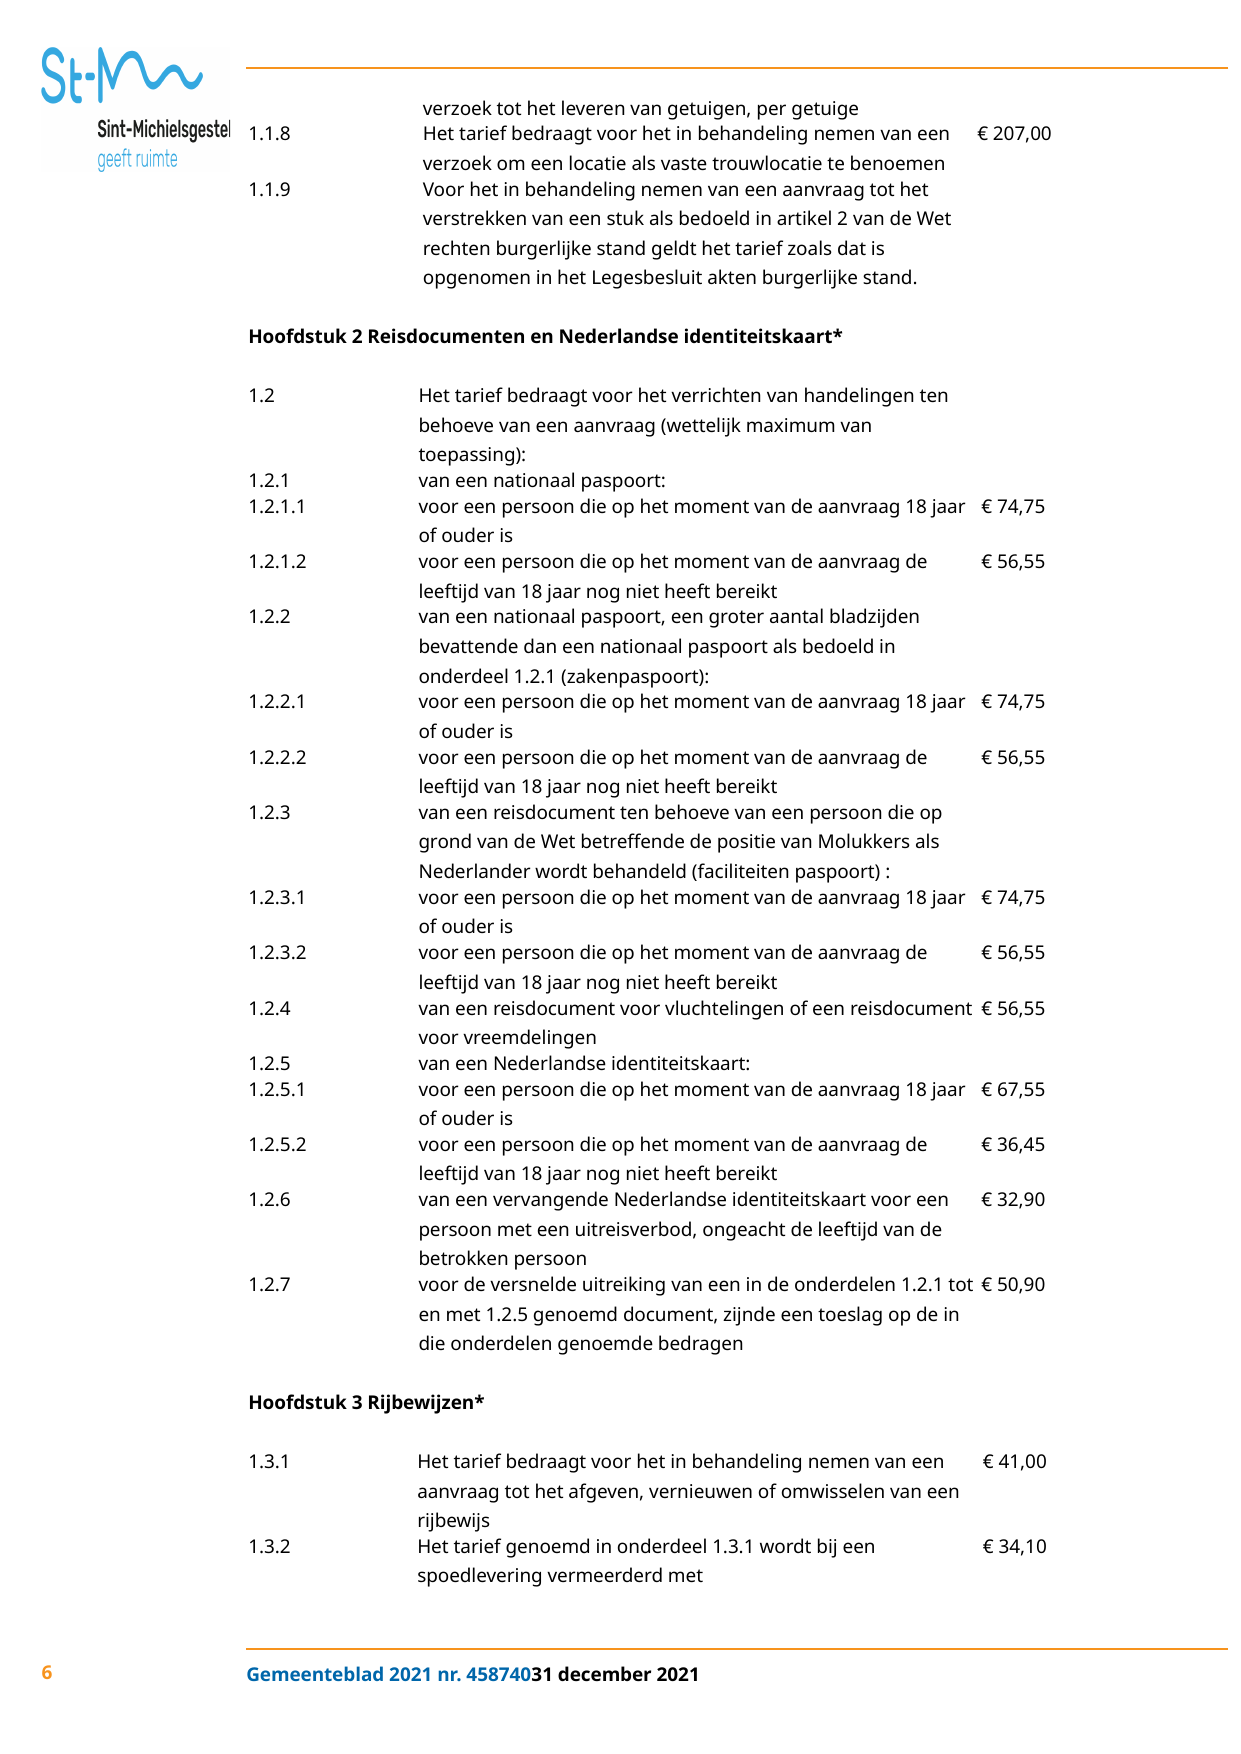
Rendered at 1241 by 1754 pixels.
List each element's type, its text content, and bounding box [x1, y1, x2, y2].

table_cell [981, 467, 1152, 493]
table_cell voor een persoon die op het moment van de aanvraag de leeftijd van 18 jaar nog niet heeft bereikt [418, 939, 981, 995]
table_cell Het tarief genoemd in onderdeel 1.3.1 wordt bij een spoedlevering vermeerderd met [417, 1533, 983, 1588]
table_cell 1.2.3.2 [248, 939, 418, 995]
table_cell voor een persoon die op het moment van de aanvraag de leeftijd van 18 jaar nog niet heeft bereikt [418, 1131, 981, 1186]
table_cell voor een persoon die op het moment van de aanvraag de leeftijd van 18 jaar nog niet heeft bereikt [418, 744, 981, 799]
table_header [981, 383, 1152, 467]
table_cell verzoek tot het leveren van getuigen, per getuige [423, 95, 977, 121]
table_header 1.3.1 [248, 1448, 417, 1533]
table_cell € 207,00 [977, 121, 1152, 176]
table_cell [977, 95, 1152, 121]
table_cell voor een persoon die op het moment van de aanvraag 18 jaar of ouder is [418, 884, 981, 939]
table_cell Het tarief bedraagt voor het in behandeling nemen van een verzoek om een locatie als vaste trouwlocatie te benoemen [423, 121, 977, 176]
table_cell [248, 95, 423, 121]
table_cell voor een persoon die op het moment van de aanvraag 18 jaar of ouder is [418, 1076, 981, 1131]
table_cell [981, 799, 1152, 884]
table_cell 1.2.2.2 [248, 744, 418, 799]
table_cell 1.2.1.2 [248, 548, 418, 604]
table_cell [977, 176, 1152, 290]
table_header Het tarief bedraagt voor het in behandeling nemen van een aanvraag tot het afgeven, vernieuwen of omwisselen van een rijbewijs [417, 1448, 983, 1533]
table_cell voor een persoon die op het moment van de aanvraag 18 jaar of ouder is [418, 689, 981, 744]
table_cell 1.2.3 [248, 799, 418, 884]
table_cell 1.2.1.1 [248, 493, 418, 548]
table_header € 41,00 [983, 1448, 1152, 1533]
table_header 1.2 [248, 383, 418, 467]
table_cell € 56,55 [981, 548, 1152, 604]
table_cell 1.2.5.2 [248, 1131, 418, 1186]
table_cell € 67,55 [981, 1076, 1152, 1131]
table_cell 1.2.5.1 [248, 1076, 418, 1131]
table_cell 1.2.6 [248, 1186, 418, 1271]
table_cell van een reisdocument ten behoeve van een persoon die op grond van de Wet betreffende de positie van Molukkers als Nederlander wordt behandeld (faciliteiten paspoort) : [418, 799, 981, 884]
table_cell 1.1.9 [248, 176, 423, 290]
table_cell 1.2.5 [248, 1050, 418, 1076]
table_cell € 36,45 [981, 1131, 1152, 1186]
table_header Het tarief bedraagt voor het verrichten van handelingen ten behoeve van een aanvraag (wettelijk maximum van toepassing): [418, 383, 981, 467]
table_cell van een nationaal paspoort, een groter aantal bladzijden bevattende dan een nationaal paspoort als bedoeld in onderdeel 1.2.1 (zakenpaspoort): [418, 604, 981, 688]
text Hoofdstuk 2 Reisdocumenten en Nederlandse identiteitskaart* [248, 323, 1152, 349]
table_cell € 56,55 [981, 744, 1152, 799]
table_cell € 50,90 [981, 1271, 1152, 1356]
table_cell voor een persoon die op het moment van de aanvraag 18 jaar of ouder is [418, 493, 981, 548]
text Hoofdstuk 3 Rijbewijzen* [248, 1389, 1152, 1415]
table_cell 1.2.2 [248, 604, 418, 688]
table_cell € 56,55 [981, 995, 1152, 1050]
table_cell 1.3.2 [248, 1533, 417, 1588]
table_cell € 74,75 [981, 884, 1152, 939]
table_cell 1.2.2.1 [248, 689, 418, 744]
table_cell Voor het in behandeling nemen van een aanvraag tot het verstrekken van een stuk als bedoeld in artikel 2 van de Wet rechten burgerlijke stand geldt het tarief zoals dat is opgenomen in het Legesbesluit akten burgerlijke stand. [423, 176, 977, 290]
table_cell € 56,55 [981, 939, 1152, 995]
table_cell van een vervangende Nederlandse identiteitskaart voor een persoon met een uitreisverbod, ongeacht de leeftijd van de betrokken persoon [418, 1186, 981, 1271]
table_cell 1.1.8 [248, 121, 423, 176]
table_cell van een nationaal paspoort: [418, 467, 981, 493]
table_cell € 32,90 [981, 1186, 1152, 1271]
table_cell 1.2.3.1 [248, 884, 418, 939]
table_cell € 34,10 [983, 1533, 1152, 1588]
table_cell voor de versnelde uitreiking van een in de onderdelen 1.2.1 tot en met 1.2.5 genoemd document, zijnde een toeslag op de in die onderdelen genoemde bedragen [418, 1271, 981, 1356]
table_cell € 74,75 [981, 493, 1152, 548]
table_cell 1.2.4 [248, 995, 418, 1050]
table_cell van een reisdocument voor vluchtelingen of een reisdocument voor vreemdelingen [418, 995, 981, 1050]
table_cell € 74,75 [981, 689, 1152, 744]
table_cell [981, 604, 1152, 688]
table_cell 1.2.1 [248, 467, 418, 493]
table_cell 1.2.7 [248, 1271, 418, 1356]
table_cell van een Nederlandse identiteitskaart: [418, 1050, 981, 1076]
picture [41, 47, 231, 172]
table_cell voor een persoon die op het moment van de aanvraag de leeftijd van 18 jaar nog niet heeft bereikt [418, 548, 981, 604]
table_cell [981, 1050, 1152, 1076]
